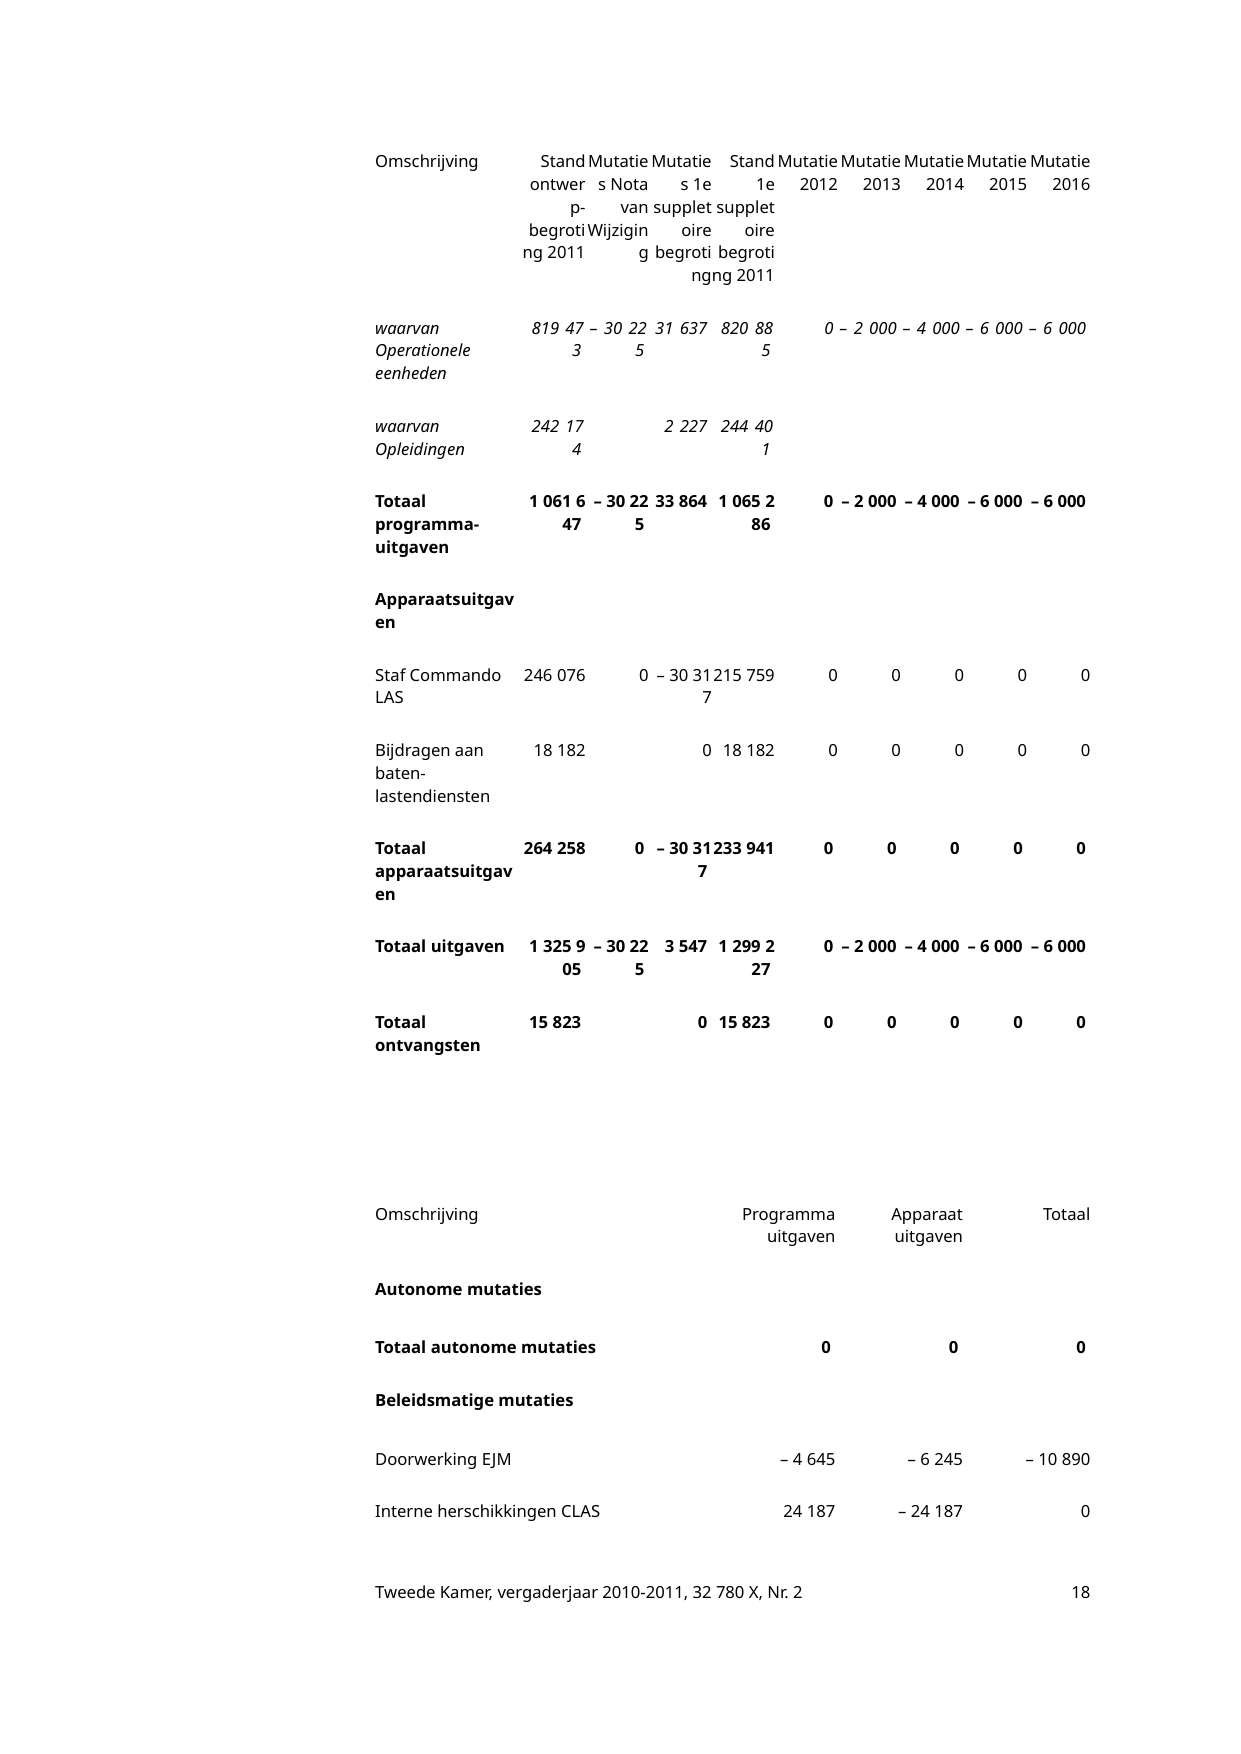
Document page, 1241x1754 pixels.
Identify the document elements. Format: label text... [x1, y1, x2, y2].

table_cell 0 [1027, 739, 1090, 837]
table_cell 0 [648, 739, 711, 837]
table_cell [708, 1278, 835, 1336]
table_cell – 6 000 [1027, 935, 1090, 1010]
table_cell – 6 000 [964, 490, 1027, 588]
table_cell 1 065 286 [711, 490, 774, 588]
table_cell 0 [964, 1010, 1027, 1086]
table_cell 0 [901, 1010, 964, 1086]
table_cell 242 174 [522, 414, 585, 490]
table_cell – 6 000 [1027, 490, 1090, 588]
table_cell [838, 588, 901, 663]
table_cell 0 [963, 1500, 1090, 1523]
table_cell – 6 245 [835, 1447, 963, 1500]
table_cell Totaal uitgaven [375, 935, 522, 1010]
table_cell 819 473 [522, 316, 585, 414]
table_cell – 30 317 [648, 663, 711, 739]
table_cell 246 076 [522, 663, 585, 739]
table_cell 244 401 [711, 414, 774, 490]
table_cell – 6 000 [964, 316, 1027, 414]
table_cell – 30 225 [585, 490, 648, 588]
table_header Stand ontwerp-begroting 2011 [522, 150, 585, 316]
table_cell 2 227 [648, 414, 711, 490]
table_cell 3 547 [648, 935, 711, 1010]
table_cell – 4 645 [708, 1447, 835, 1500]
table_header Mutaties 1e suppletoire begroting [648, 150, 711, 316]
table_cell [585, 414, 648, 490]
table_cell 0 [648, 1010, 711, 1086]
table_cell – 24 187 [835, 1500, 963, 1523]
table_cell – 4 000 [901, 490, 964, 588]
table_cell 0 [1027, 663, 1090, 739]
table_cell [711, 588, 774, 663]
table_cell – 4 000 [901, 316, 964, 414]
table_header Mutaties Nota van Wijziging [585, 150, 648, 316]
table_cell 0 [963, 1336, 1090, 1389]
table_header Totaal [963, 1202, 1090, 1278]
table_cell 0 [775, 316, 838, 414]
table_cell – 2 000 [838, 935, 901, 1010]
table_cell 0 [901, 837, 964, 935]
table_header Mutatie 2016 [1027, 150, 1090, 316]
table_cell [964, 414, 1027, 490]
table_header Omschrijving [375, 1202, 708, 1278]
table_cell 0 [838, 663, 901, 739]
table_cell 0 [775, 739, 838, 837]
table_cell 31 637 [648, 316, 711, 414]
table_cell [1027, 588, 1090, 663]
table_cell 0 [835, 1336, 963, 1389]
table_cell 0 [585, 663, 648, 739]
table_cell – 30 225 [585, 316, 648, 414]
table_cell Doorwerking EJM [375, 1447, 708, 1500]
table_cell – 2 000 [838, 316, 901, 414]
table_cell – 4 000 [901, 935, 964, 1010]
table_cell Staf Commando LAS [375, 663, 522, 739]
table_cell 0 [901, 739, 964, 837]
table_cell [835, 1278, 963, 1336]
table_cell 0 [964, 663, 1027, 739]
table_cell Totaal apparaatsuitgaven [375, 837, 522, 935]
table_cell 0 [708, 1336, 835, 1389]
table_cell [901, 588, 964, 663]
table_cell [775, 414, 838, 490]
table_cell – 2 000 [838, 490, 901, 588]
table_cell 18 182 [522, 739, 585, 837]
table_cell 0 [964, 837, 1027, 935]
table_cell [585, 588, 648, 663]
table_header Programma uitgaven [708, 1202, 835, 1278]
table_cell [708, 1389, 835, 1447]
table_cell 24 187 [708, 1500, 835, 1523]
table_cell – 6 000 [964, 935, 1027, 1010]
table_cell 0 [838, 837, 901, 935]
table_cell 0 [1027, 837, 1090, 935]
table_cell 0 [964, 739, 1027, 837]
table_cell [901, 414, 964, 490]
table_cell – 30 317 [648, 837, 711, 935]
table_cell 215 759 [711, 663, 774, 739]
table_cell 0 [838, 1010, 901, 1086]
table_cell [648, 588, 711, 663]
table_cell 0 [901, 663, 964, 739]
table_cell [964, 588, 1027, 663]
table_cell Totaal ontvangsten [375, 1010, 522, 1086]
table_cell 264 258 [522, 837, 585, 935]
table_header Mutatie 2014 [901, 150, 964, 316]
table_cell 1 299 227 [711, 935, 774, 1010]
table_cell 0 [1027, 1010, 1090, 1086]
table_cell [585, 739, 648, 837]
table_cell waarvan Operationele eenheden [375, 316, 522, 414]
table_cell 15 823 [522, 1010, 585, 1086]
table_cell [963, 1389, 1090, 1447]
table_cell Autonome mutaties [375, 1278, 708, 1336]
table_cell – 6 000 [1027, 316, 1090, 414]
table_cell Beleidsmatige mutaties [375, 1389, 708, 1447]
table_cell Apparaatsuitgaven [375, 588, 522, 663]
table_cell Bijdragen aan baten-lastendiensten [375, 739, 522, 837]
table_cell 0 [775, 490, 838, 588]
table_cell Totaal autonome mutaties [375, 1336, 708, 1389]
table_cell 0 [838, 739, 901, 837]
table_cell 0 [775, 837, 838, 935]
table_header Mutatie 2013 [838, 150, 901, 316]
table_cell [1027, 414, 1090, 490]
table_header Stand 1e suppletoire begroting 2011 [711, 150, 774, 316]
table_cell 18 182 [711, 739, 774, 837]
table_cell Totaal programma-uitgaven [375, 490, 522, 588]
table_cell [775, 588, 838, 663]
table_cell 15 823 [711, 1010, 774, 1086]
table_cell – 30 225 [585, 935, 648, 1010]
table_cell [963, 1278, 1090, 1336]
table_cell 0 [775, 663, 838, 739]
table_cell 820 885 [711, 316, 774, 414]
table_header Mutatie 2012 [775, 150, 838, 316]
table_cell [585, 1010, 648, 1086]
table_cell 1 325 905 [522, 935, 585, 1010]
table_cell [835, 1389, 963, 1447]
table_cell 0 [775, 935, 838, 1010]
table_header Mutatie 2015 [964, 150, 1027, 316]
table_cell [522, 588, 585, 663]
table_cell 0 [775, 1010, 838, 1086]
table_cell waarvan Opleidingen [375, 414, 522, 490]
table_cell 0 [585, 837, 648, 935]
table_cell 33 864 [648, 490, 711, 588]
table_cell Interne herschikkingen CLAS [375, 1500, 708, 1523]
table_cell 1 061 647 [522, 490, 585, 588]
table_cell [838, 414, 901, 490]
table_header Apparaat uitgaven [835, 1202, 963, 1278]
table_cell 233 941 [711, 837, 774, 935]
table_cell – 10 890 [963, 1447, 1090, 1500]
table_header Omschrijving [375, 150, 522, 316]
